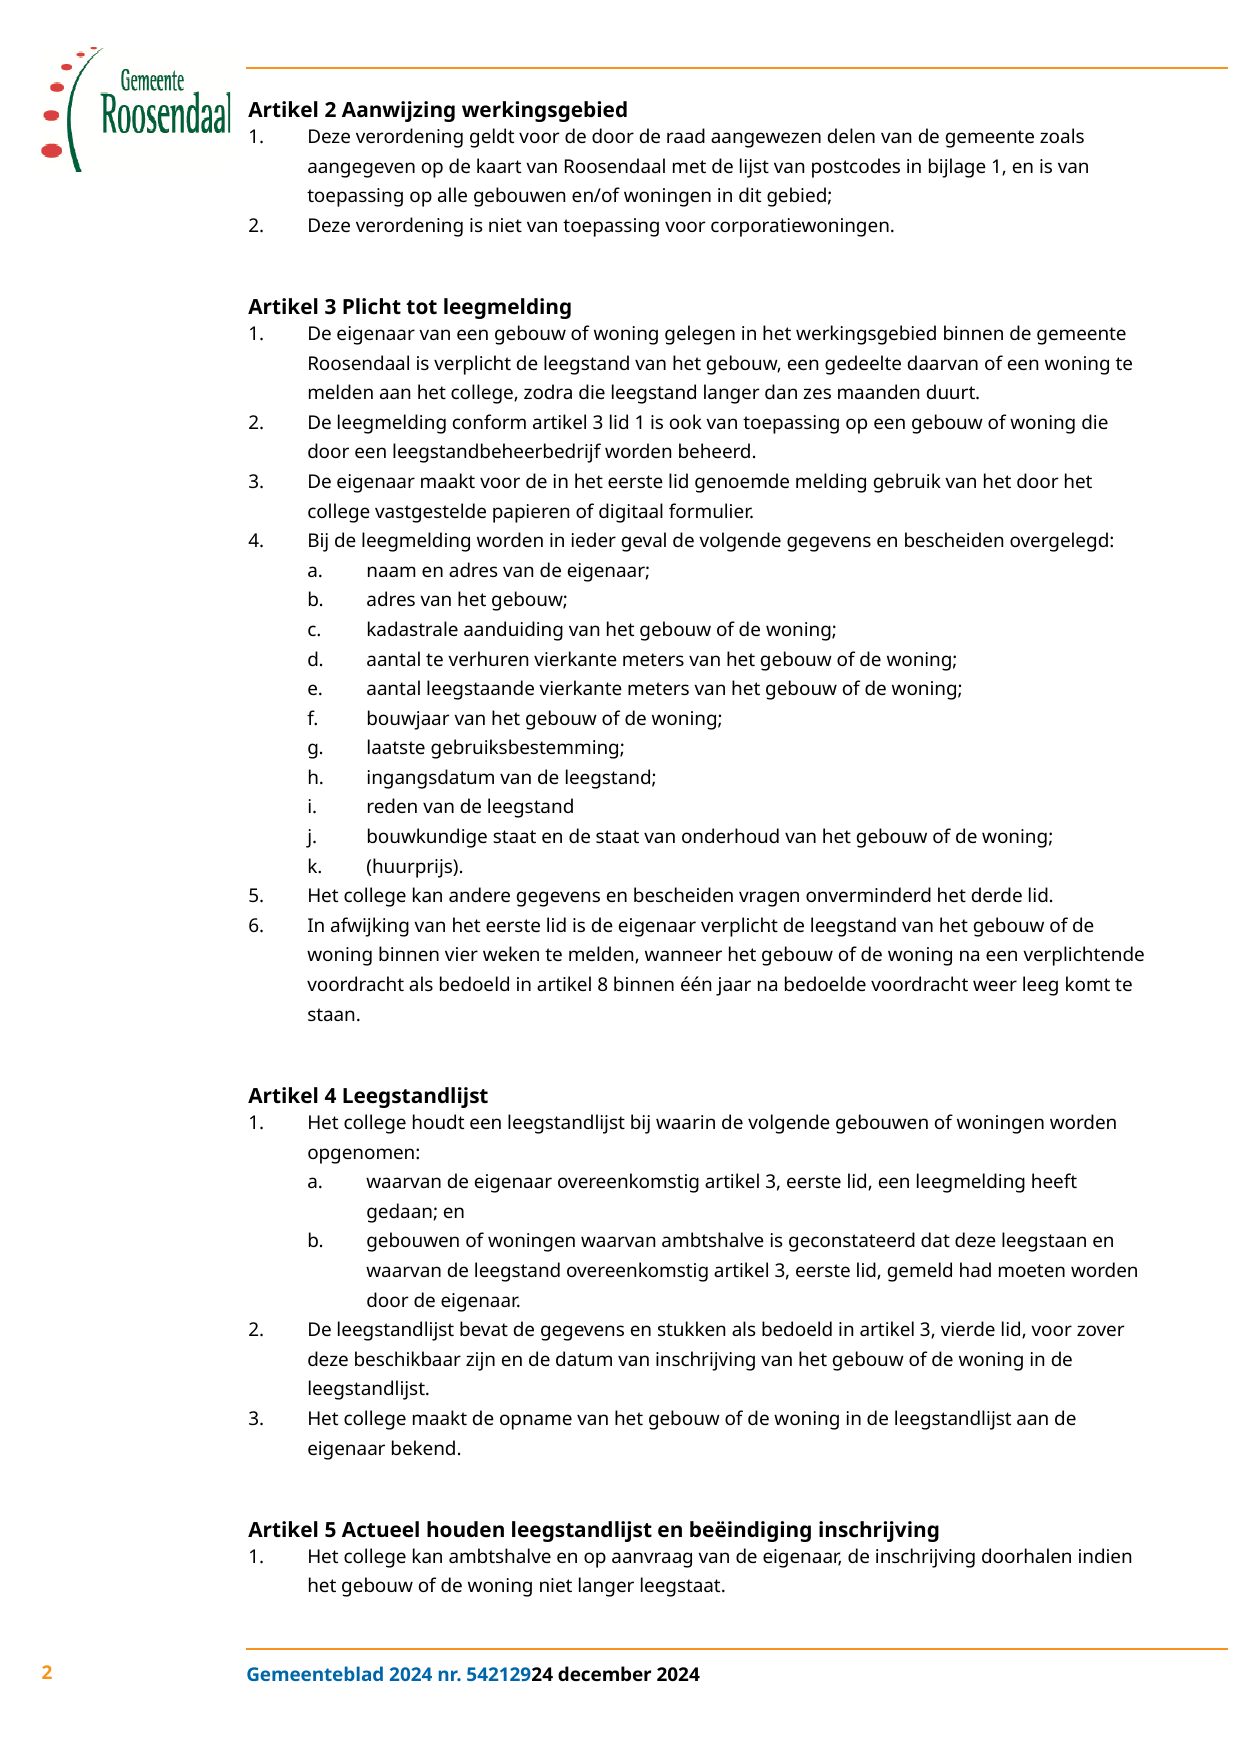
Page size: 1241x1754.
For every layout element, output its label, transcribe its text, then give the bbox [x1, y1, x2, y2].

list De leegstandlijst bevat de gegevens en stukken als bedoeld in artikel 3, vierde lid, voor zover deze beschikbaar zijn en de datum van inschrijving van het gebouw of de woning in de leegstandlijst. [248, 1316, 1152, 1401]
text Artikel 4 Leegstandlijst [248, 1081, 1152, 1109]
list De leegmelding conform artikel 3 lid 1 is ook van toepassing op een gebouw of woning die door een leegstandbeheerbedrijf worden beheerd. [248, 409, 1152, 464]
list (huurprijs). [307, 853, 1152, 879]
list waarvan de eigenaar overeenkomstig artikel 3, eerste lid, een leegmelding heeft gedaan; en [307, 1168, 1152, 1224]
list laatste gebruiksbestemming; [307, 734, 1152, 760]
text Artikel 3 Plicht tot leegmelding [248, 292, 1152, 320]
list aantal te verhuren vierkante meters van het gebouw of de woning; [307, 646, 1152, 672]
list In afwijking van het eerste lid is de eigenaar verplicht de leegstand van het gebouw of de woning binnen vier weken te melden, wanneer het gebouw of de woning na een verplichtende voordracht als bedoeld in artikel 8 binnen één jaar na bedoelde voordracht weer leeg komt te staan. [248, 912, 1152, 1027]
list reden van de leegstand [307, 794, 1152, 819]
text Artikel 2 Aanwijzing werkingsgebied [248, 95, 1152, 123]
list Het college houdt een leegstandlijst bij waarin de volgende gebouwen of woningen worden opgenomen: [248, 1109, 1152, 1164]
list bouwkundige staat en de staat van onderhoud van het gebouw of de woning; [307, 823, 1152, 849]
list Het college kan ambtshalve en op aanvraag van de eigenaar, de inschrijving doorhalen indien het gebouw of de woning niet langer leegstaat. [248, 1543, 1152, 1598]
list bouwjaar van het gebouw of de woning; [307, 705, 1152, 731]
text Artikel 5 Actueel houden leegstandlijst en beëindiging inschrijving [248, 1515, 1152, 1543]
list ingangsdatum van de leegstand; [307, 764, 1152, 790]
list De eigenaar maakt voor de in het eerste lid genoemde melding gebruik van het door het college vastgestelde papieren of digitaal formulier. [248, 468, 1152, 524]
list Het college kan andere gegevens en bescheiden vragen onverminderd het derde lid. [248, 882, 1152, 908]
list gebouwen of woningen waarvan ambtshalve is geconstateerd dat deze leegstaan en waarvan de leegstand overeenkomstig artikel 3, eerste lid, gemeld had moeten worden door de eigenaar. [307, 1228, 1152, 1312]
picture [41, 47, 231, 172]
list De eigenaar van een gebouw of woning gelegen in het werkingsgebied binnen de gemeente Roosendaal is verplicht de leegstand van het gebouw, een gedeelte daarvan of een woning te melden aan het college, zodra die leegstand langer dan zes maanden duurt. [248, 320, 1152, 405]
list adres van het gebouw; [307, 587, 1152, 612]
list Deze verordening is niet van toepassing voor corporatiewoningen. [248, 212, 1152, 238]
list Deze verordening geldt voor de door de raad aangewezen delen van de gemeente zoals aangegeven op de kaart van Roosendaal met de lijst van postcodes in bijlage 1, en is van toepassing op alle gebouwen en/of woningen in dit gebied; [248, 123, 1152, 208]
list Het college maakt de opname van het gebouw of de woning in de leegstandlijst aan de eigenaar bekend. [248, 1405, 1152, 1460]
list aantal leegstaande vierkante meters van het gebouw of de woning; [307, 675, 1152, 701]
list kadastrale aanduiding van het gebouw of de woning; [307, 616, 1152, 642]
list naam en adres van de eigenaar; [307, 557, 1152, 583]
list Bij de leegmelding worden in ieder geval de volgende gegevens en bescheiden overgelegd: [248, 527, 1152, 553]
